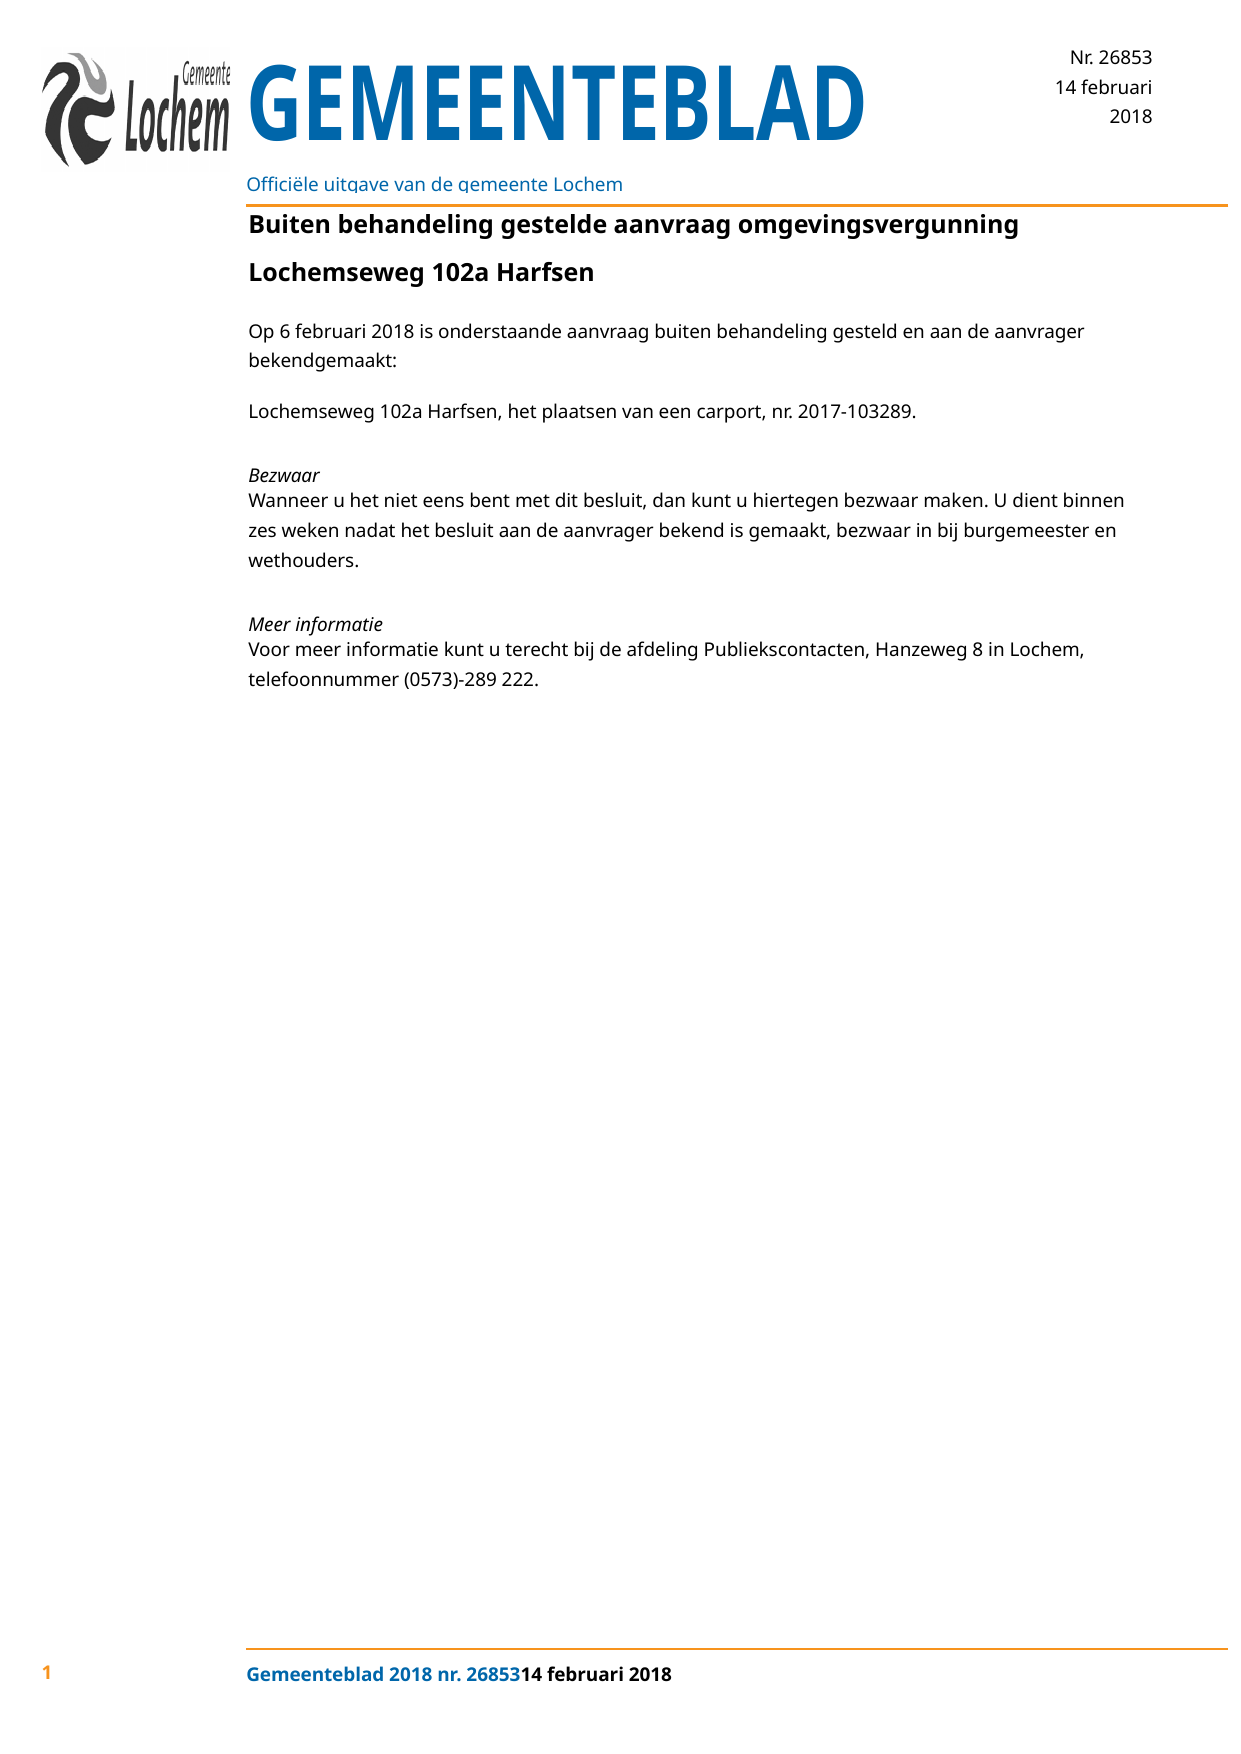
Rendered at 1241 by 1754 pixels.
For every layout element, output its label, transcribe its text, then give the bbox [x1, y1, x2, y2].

text Meer informatie [248, 611, 1152, 636]
picture [41, 47, 231, 172]
text Lochemseweg 102a Harfsen, het plaatsen van een carport, nr. 2017-103289. [248, 398, 1152, 424]
text Op 6 februari 2018 is onderstaande aanvraag buiten behandeling gesteld en aan de aanvrager bekendgemaakt: [248, 318, 1152, 373]
text Bezwaar [248, 462, 1152, 488]
text Wanneer u het niet eens bent met dit besluit, dan kunt u hiertegen bezwaar maken. U dient binnen zes weken nadat het besluit aan de aanvrager bekend is gemaakt, bezwaar in bij burgemeester en wethouders. [248, 488, 1152, 572]
text Voor meer informatie kunt u terecht bij de afdeling Publiekscontacten, Hanzeweg 8 in Lochem, telefoonnummer (0573)-289 222. [248, 636, 1152, 692]
text Buiten behandeling gestelde aanvraag omgevingsvergunning Lochemseweg 102a Harfsen [248, 207, 1152, 288]
